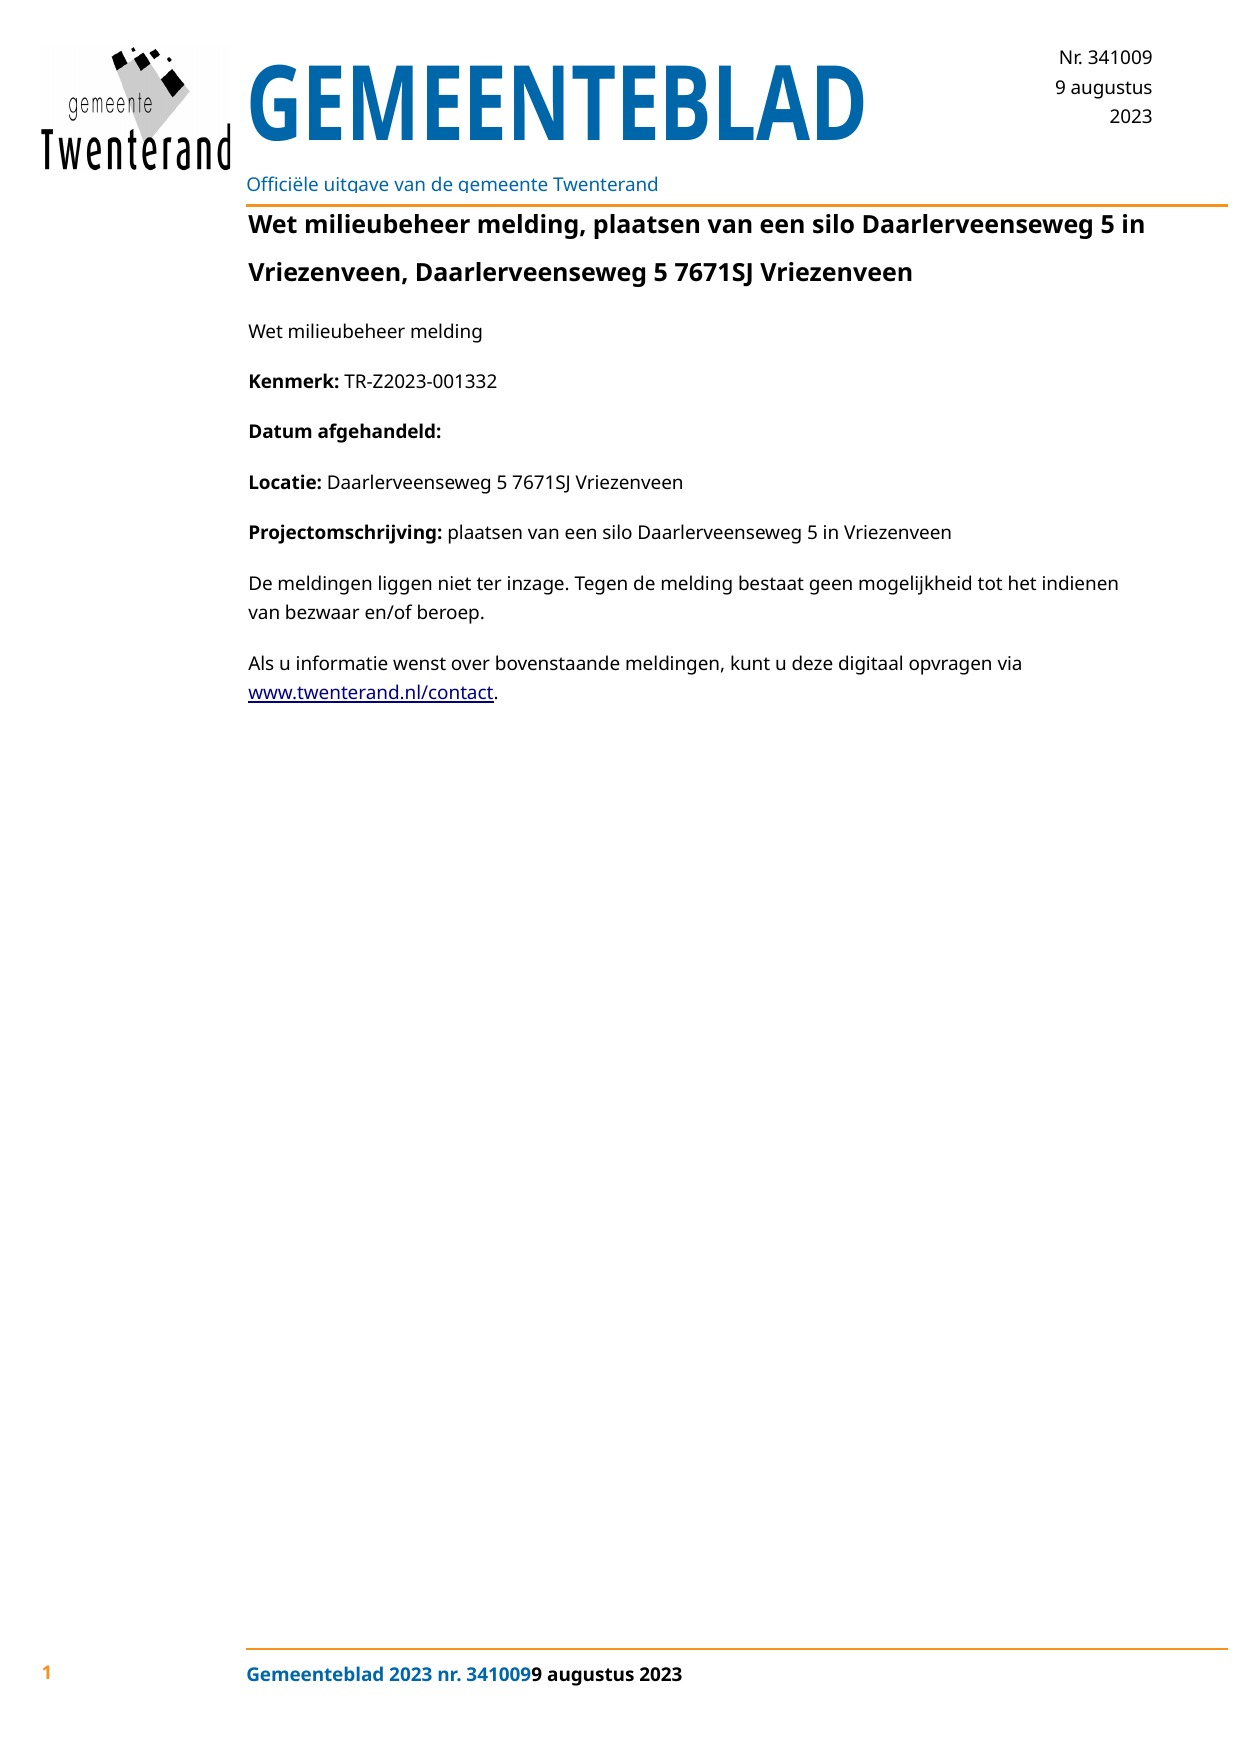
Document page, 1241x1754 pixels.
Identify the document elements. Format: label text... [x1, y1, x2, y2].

text Projectomschrijving: plaatsen van een silo Daarlerveenseweg 5 in Vriezenveen [248, 519, 1152, 545]
text De meldingen liggen niet ter inzage. Tegen de melding bestaat geen mogelijkheid tot het indienen van bezwaar en/of beroep. [248, 570, 1152, 625]
text Wet milieubeheer melding [248, 318, 1152, 344]
text Wet milieubeheer melding, plaatsen van een silo Daarlerveenseweg 5 in Vriezenveen, Daarlerveenseweg 5 7671SJ Vriezenveen [248, 207, 1152, 288]
text Locatie: Daarlerveenseweg 5 7671SJ Vriezenveen [248, 469, 1152, 495]
text Kenmerk: TR-Z2023-001332 [248, 368, 1152, 394]
text Datum afgehandeld: [248, 419, 1152, 444]
picture [41, 47, 231, 172]
text Als u informatie wenst over bovenstaande meldingen, kunt u deze digitaal opvragen via www.twenterand.nl/contact. [248, 650, 1152, 705]
